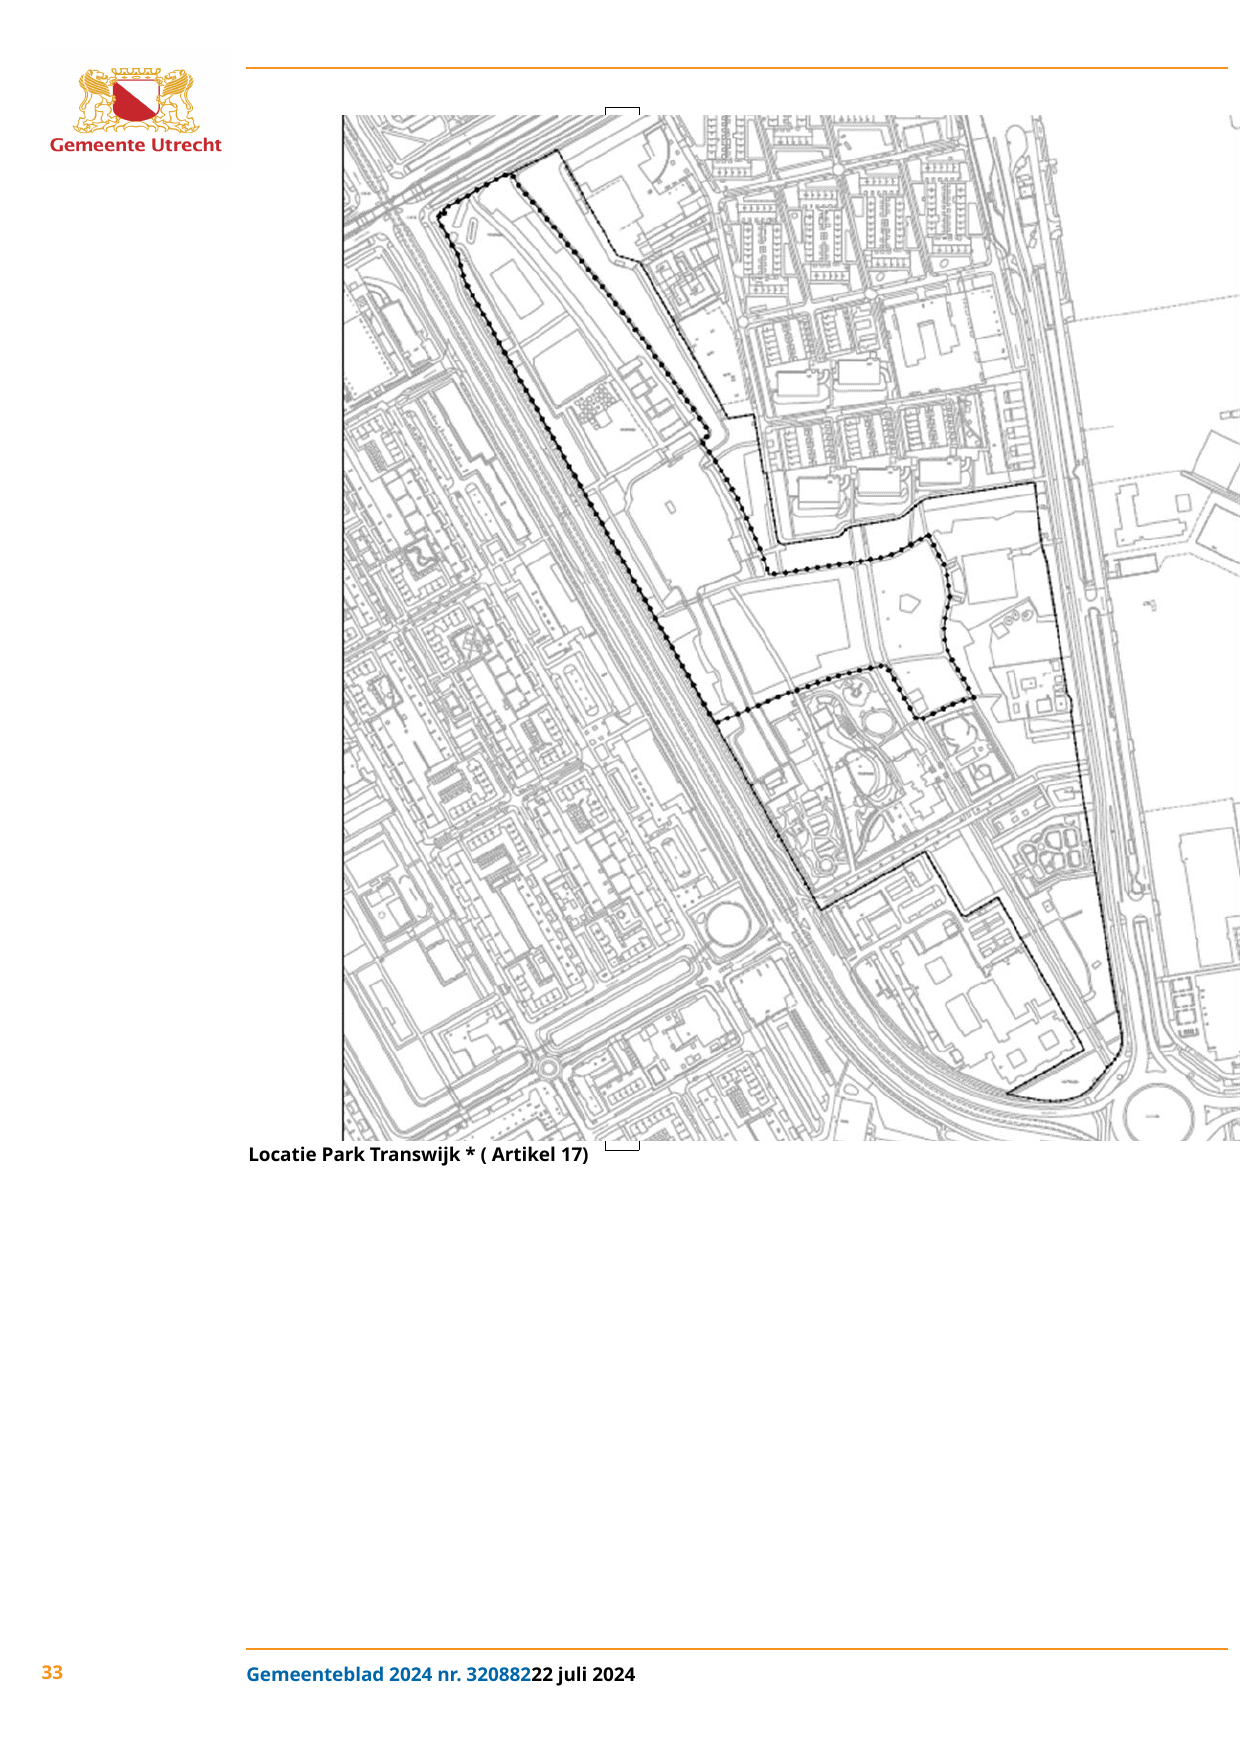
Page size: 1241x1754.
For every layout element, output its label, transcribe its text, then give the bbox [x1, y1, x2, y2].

text Locatie Park Transwijk * ( Artikel 17) [248, 95, 1152, 1167]
picture [41, 47, 231, 172]
picture [336, 115, 1240, 1141]
